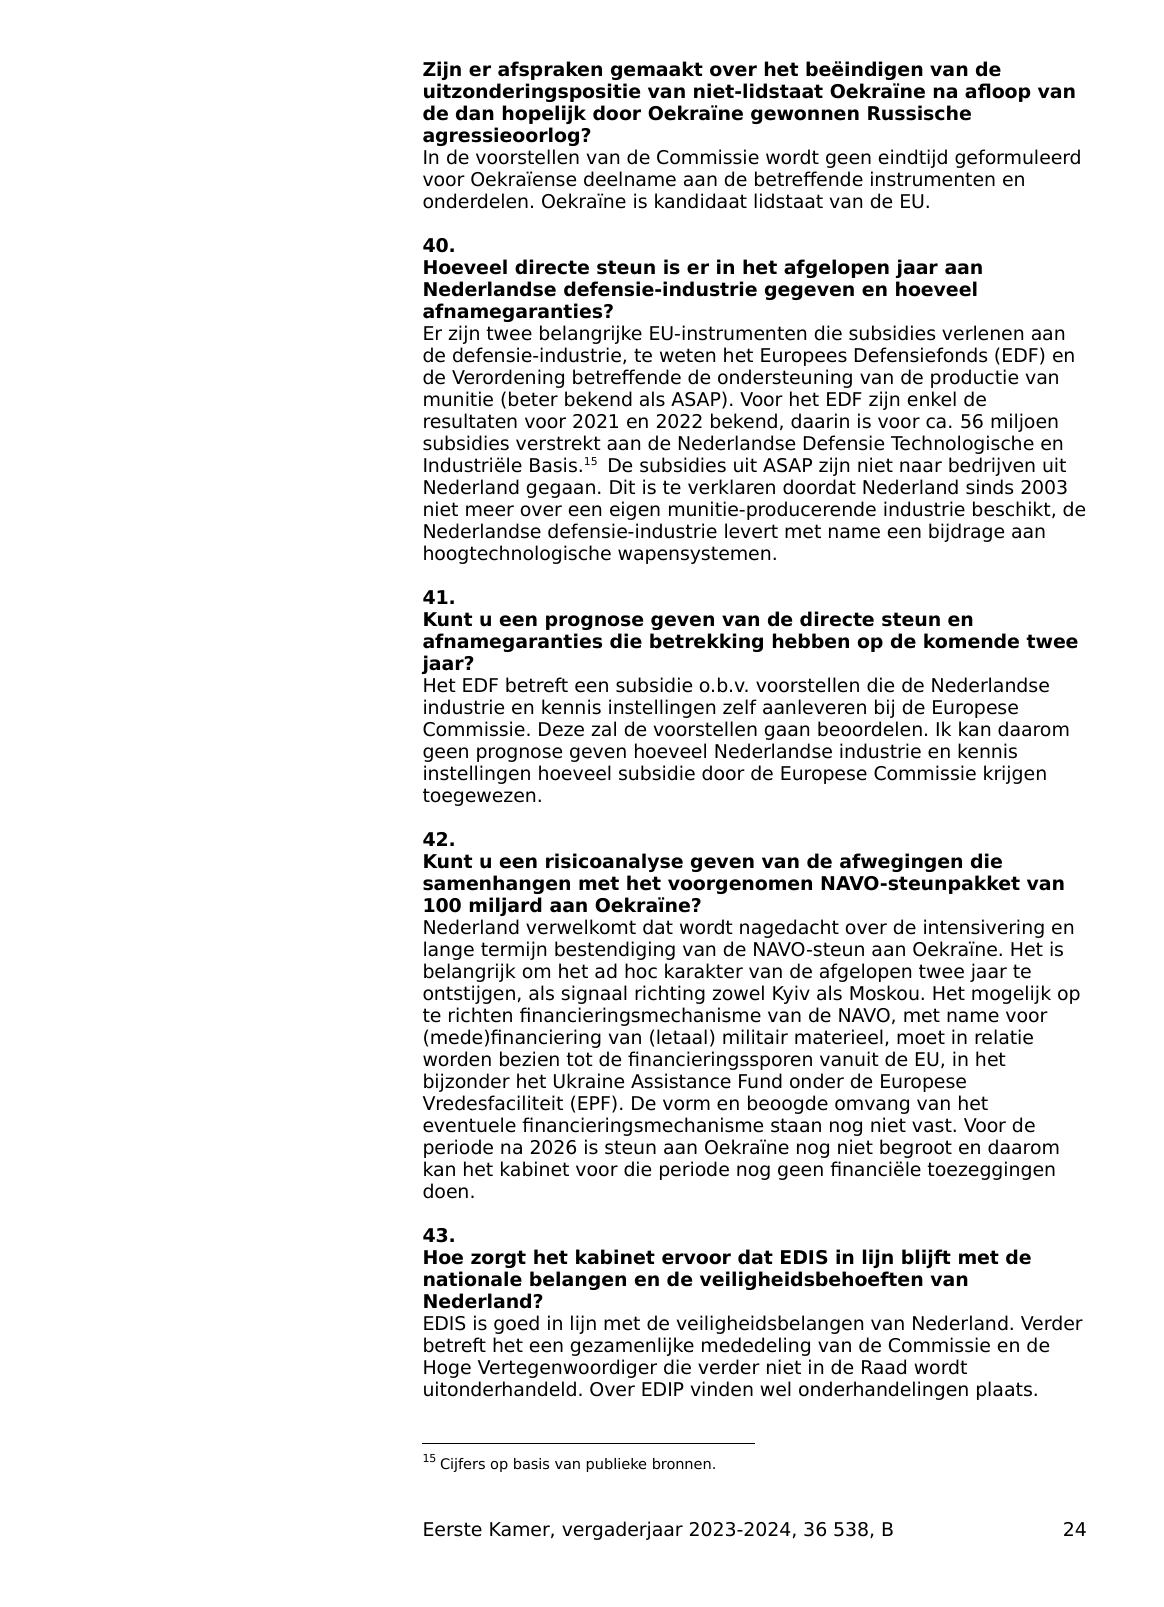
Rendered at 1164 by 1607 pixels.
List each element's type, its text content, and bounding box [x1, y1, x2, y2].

text EDIS is goed in lijn met de veiligheidsbelangen van Nederland. Verder betreft het een gezamenlijke mededeling van de Commissie en de Hoge Vertegenwoordiger die verder niet in de Raad wordt uitonderhandeld. Over EDIP vinden wel onderhandelingen plaats. [422, 1313, 1087, 1401]
text Cijfers op basis van publieke bronnen. [422, 1452, 1087, 1474]
text Zijn er afspraken gemaakt over het beëindigen van de uitzonderingspositie van niet-lidstaat Oekraïne na afloop van de dan hopelijk door Oekraïne gewonnen Russische agressieoorlog? [422, 59, 1087, 147]
text Nederland verwelkomt dat wordt nagedacht over de intensivering en lange termijn bestendiging van de NAVO-steun aan Oekraïne. Het is belangrijk om het ad hoc karakter van de afgelopen twee jaar te ontstijgen, als signaal richting zowel Kyiv als Moskou. Het mogelijk op te richten financieringsmechanisme van de NAVO, met name voor (mede)financiering van (letaal) militair materieel, moet in relatie worden bezien tot de financieringssporen vanuit de EU, in het bijzonder het Ukraine Assistance Fund onder de Europese Vredesfaciliteit (EPF). De vorm en beoogde omvang van het eventuele financieringsmechanisme staan nog niet vast. Voor de periode na 2026 is steun aan Oekraïne nog niet begroot en daarom kan het kabinet voor die periode nog geen financiële toezeggingen doen. [422, 917, 1087, 1203]
text 40. [422, 235, 1087, 257]
text In de voorstellen van de Commissie wordt geen eindtijd geformuleerd voor Oekraïense deelname aan de betreffende instrumenten en onderdelen. Oekraïne is kandidaat lidstaat van de EU. [422, 147, 1087, 213]
text 41. [422, 587, 1087, 609]
text Het EDF betreft een subsidie o.b.v. voorstellen die de Nederlandse industrie en kennis instellingen zelf aanleveren bij de Europese Commissie. Deze zal de voorstellen gaan beoordelen. Ik kan daarom geen prognose geven hoeveel Nederlandse industrie en kennis instellingen hoeveel subsidie door de Europese Commissie krijgen toegewezen. [422, 675, 1087, 807]
text 42. [422, 829, 1087, 851]
text Kunt u een risicoanalyse geven van de afwegingen die samenhangen met het voorgenomen NAVO-steunpakket van 100 miljard aan Oekraïne? [422, 851, 1087, 917]
text Kunt u een prognose geven van de directe steun en afnamegaranties die betrekking hebben op de komende twee jaar? [422, 609, 1087, 675]
text Hoe zorgt het kabinet ervoor dat EDIS in lijn blijft met de nationale belangen en de veiligheidsbehoeften van Nederland? [422, 1247, 1087, 1313]
text 43. [422, 1225, 1087, 1247]
text Hoeveel directe steun is er in het afgelopen jaar aan Nederlandse defensie-industrie gegeven en hoeveel afnamegaranties? [422, 257, 1087, 323]
text Er zijn twee belangrijke EU-instrumenten die subsidies verlenen aan de defensie-industrie, te weten het Europees Defensiefonds (EDF) en de Verordening betreffende de ondersteuning van de productie van munitie (beter bekend als ASAP). Voor het EDF zijn enkel de resultaten voor 2021 en 2022 bekend, daarin is voor ca. 56 miljoen subsidies verstrekt aan de Nederlandse Defensie Technologische en Industriële Basis. De subsidies uit ASAP zijn niet naar bedrijven uit Nederland gegaan. Dit is te verklaren doordat Nederland sinds 2003 niet meer over een eigen munitie-producerende industrie beschikt, de Nederlandse defensie-industrie levert met name een bijdrage aan hoogtechnologische wapensystemen. [422, 323, 1087, 565]
